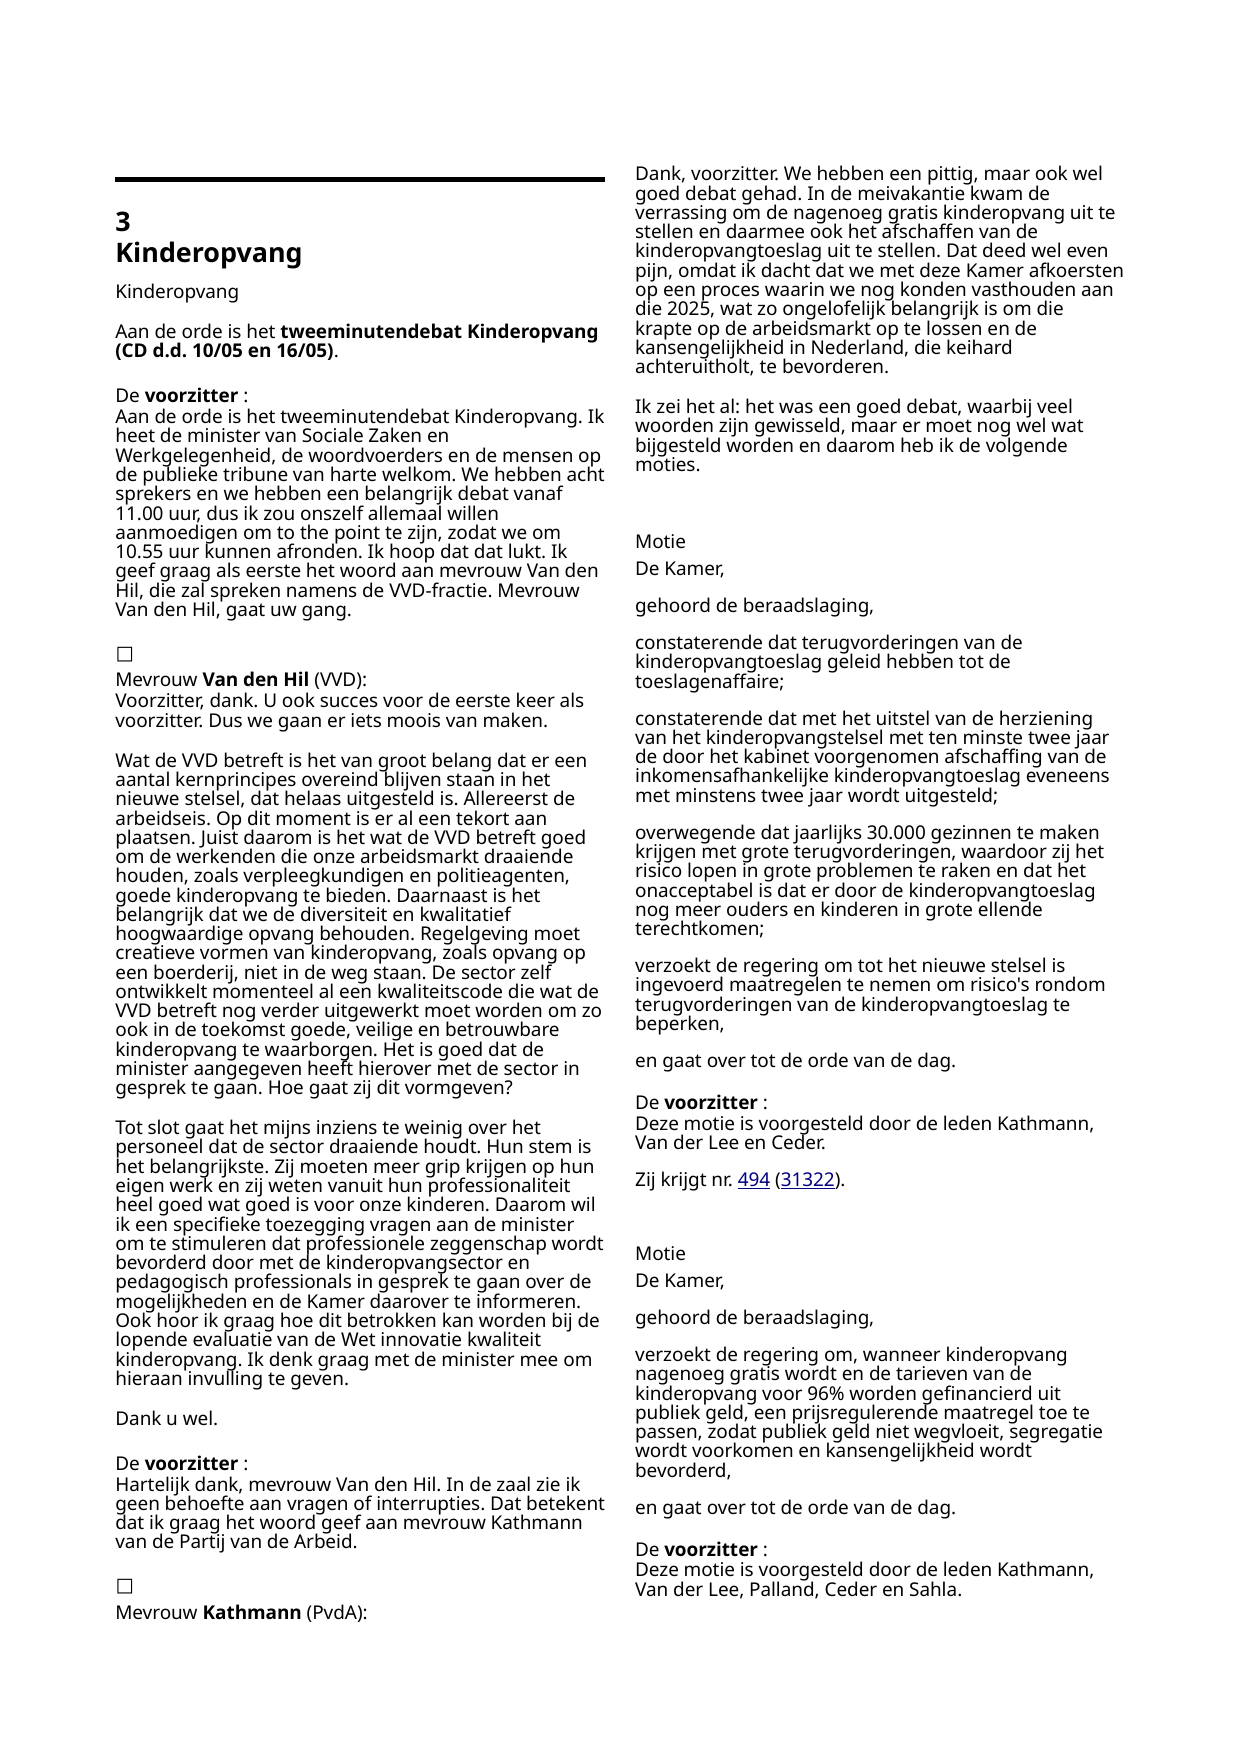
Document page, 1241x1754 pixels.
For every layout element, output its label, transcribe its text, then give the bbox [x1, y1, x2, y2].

text De voorzitter : [635, 1089, 1125, 1114]
text Aan de orde is het tweeminutendebat Kinderopvang (CD d.d. 10/05 en 16/05). [115, 323, 605, 362]
text verzoekt de regering om tot het nieuwe stelsel is ingevoerd maatregelen te nemen om risico's rondom terugvorderingen van de kinderopvangtoeslag te beperken, [635, 957, 1125, 1034]
text Mevrouw Van den Hil (VVD): [115, 667, 605, 692]
text Motie [635, 1241, 1125, 1266]
text Zij krijgt nr. 494 (31322). [635, 1171, 1125, 1190]
text en gaat over tot de orde van de dag. [635, 1499, 1125, 1518]
text Mevrouw Kathmann (PvdA): [115, 1599, 605, 1625]
text verzoekt de regering om, wanneer kinderopvang nagenoeg gratis wordt en de tarieven van de kinderopvang voor 96% worden gefinancierd uit publiek geld, een prijsregulerende maatregel toe te passen, zodat publiek geld niet wegvloeit, segregatie wordt voorkomen en kansengelijkheid wordt bevorderd, [635, 1346, 1125, 1481]
text ⬜ [115, 641, 605, 667]
text Deze motie is voorgesteld door de leden Kathmann, Van der Lee en Ceder. [635, 1114, 1125, 1153]
text Dank, voorzitter. We hebben een pittig, maar ook wel goed debat gehad. In de meivakantie kwam de verrassing om de nagenoeg gratis kinderopvang uit te stellen en daarmee ook het afschaffen van de kinderopvangtoeslag uit te stellen. Dat deed wel even pijn, omdat ik dacht dat we met deze Kamer afkoersten op een proces waarin we nog konden vasthouden aan die 2025, wat zo ongelofelijk belangrijk is om die krapte op de arbeidsmarkt op te lossen en de kansengelijkheid in Nederland, die keihard achteruitholt, te bevorderen. [635, 165, 1125, 377]
text overwegende dat jaarlijks 30.000 gezinnen te maken krijgen met grote terugvorderingen, waardoor zij het risico lopen in grote problemen te raken en dat het onacceptabel is dat er door de kinderopvangtoeslag nog meer ouders en kinderen in grote ellende terechtkomen; [635, 824, 1125, 939]
text De Kamer, [635, 560, 1125, 579]
text Hartelijk dank, mevrouw Van den Hil. In de zaal zie ik geen behoefte aan vragen of interrupties. Dat betekent dat ik graag het woord geef aan mevrouw Kathmann van de Partij van de Arbeid. [115, 1476, 605, 1553]
text Aan de orde is het tweeminutendebat Kinderopvang. Ik heet de minister van Sociale Zaken en Werkgelegenheid, de woordvoerders en de mensen op de publieke tribune van harte welkom. We hebben acht sprekers en we hebben een belangrijk debat vanaf 11.00 uur, dus ik zou onszelf allemaal willen aanmoedigen om to the point te zijn, zodat we om 10.55 uur kunnen afronden. Ik hoop dat dat lukt. Ik geef graag als eerste het woord aan mevrouw Van den Hil, die zal spreken namens de VVD-fractie. Mevrouw Van den Hil, gaat uw gang. [115, 408, 605, 620]
text De voorzitter : [115, 382, 605, 408]
text constaterende dat terugvorderingen van de kinderopvangtoeslag geleid hebben tot de toeslagenaffaire; [635, 634, 1125, 692]
text Dank u wel. [115, 1410, 605, 1429]
text De voorzitter : [635, 1536, 1125, 1561]
text ⬜ [115, 1573, 605, 1599]
text Motie [635, 528, 1125, 554]
text Voorzitter, dank. U ook succes voor de eerste keer als voorzitter. Dus we gaan er iets moois van maken. [115, 692, 605, 731]
text en gaat over tot de orde van de dag. [635, 1052, 1125, 1071]
text gehoord de beraadslaging, [635, 597, 1125, 616]
text Deze motie is voorgesteld door de leden Kathmann, Van der Lee, Palland, Ceder en Sahla. [635, 1561, 1125, 1600]
text Ik zei het al: het was een goed debat, waarbij veel woorden zijn gewisseld, maar er moet nog wel wat bijgesteld worden en daarom heb ik de volgende moties. [635, 398, 1125, 475]
text Tot slot gaat het mijns inziens te weinig over het personeel dat de sector draaiende houdt. Hun stem is het belangrijkste. Zij moeten meer grip krijgen op hun eigen werk en zij weten vanuit hun professionaliteit heel goed wat goed is voor onze kinderen. Daarom wil ik een specifieke toezegging vragen aan de minister om te stimuleren dat professionele zeggenschap wordt bevorderd door met de kinderopvangsector en pedagogisch professionals in gesprek te gaan over de mogelijkheden en de Kamer daarover te informeren. Ook hoor ik graag hoe dit betrokken kan worden bij de lopende evaluatie van de Wet innovatie kwaliteit kinderopvang. Ik denk graag met de minister mee om hieraan invulling te geven. [115, 1119, 605, 1389]
text Kinderopvang [115, 239, 605, 283]
text Wat de VVD betreft is het van groot belang dat er een aantal kernprincipes overeind blijven staan in het nieuwe stelsel, dat helaas uitgesteld is. Allereerst de arbeidseis. Op dit moment is er al een tekort aan plaatsen. Juist daarom is het wat de VVD betreft goed om de werkenden die onze arbeidsmarkt draaiende houden, zoals verpleegkundigen en politieagenten, goede kinderopvang te bieden. Daarnaast is het belangrijk dat we de diversiteit en kwalitatief hoogwaardige opvang behouden. Regelgeving moet creatieve vormen van kinderopvang, zoals opvang op een boerderij, niet in de weg staan. De sector zelf ontwikkelt momenteel al een kwaliteitscode die wat de VVD betreft nog verder uitgewerkt moet worden om zo ook in de toekomst goede, veilige en betrouwbare kinderopvang te waarborgen. Het is goed dat de minister aangegeven heeft hierover met de sector in gesprek te gaan. Hoe gaat zij dit vormgeven? [115, 752, 605, 1098]
text constaterende dat met het uitstel van de herziening van het kinderopvangstelsel met ten minste twee jaar de door het kabinet voorgenomen afschaffing van de inkomensafhankelijke kinderopvangtoeslag eveneens met minstens twee jaar wordt uitgesteld; [635, 710, 1125, 806]
text De Kamer, [635, 1272, 1125, 1291]
text 3 [115, 203, 605, 239]
text gehoord de beraadslaging, [635, 1309, 1125, 1328]
text De voorzitter : [115, 1450, 605, 1476]
text Kinderopvang [115, 283, 605, 302]
